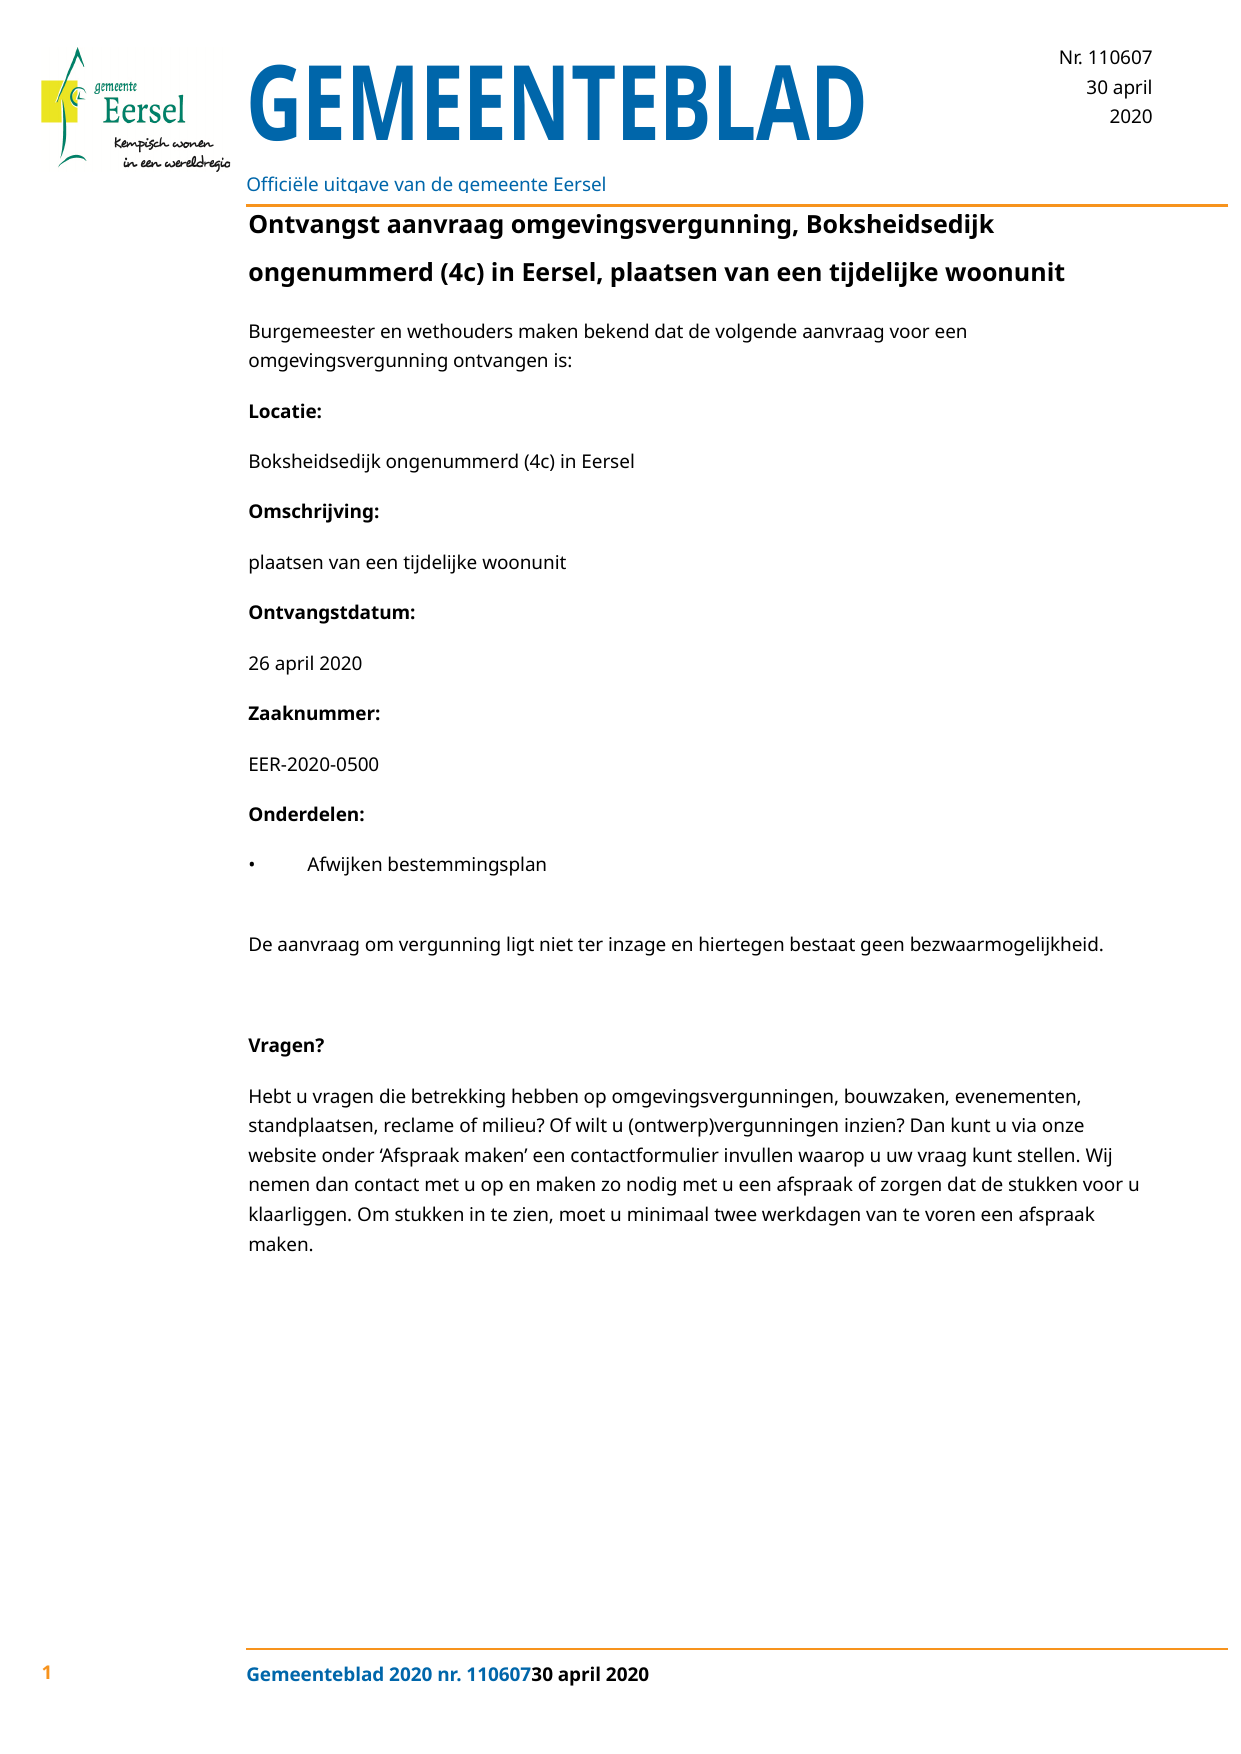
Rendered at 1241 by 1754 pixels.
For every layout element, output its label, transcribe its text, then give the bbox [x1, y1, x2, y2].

text Omschrijving: [248, 499, 1152, 524]
text Ontvangst aanvraag omgevingsvergunning, Boksheidsedijk ongenummerd (4c) in Eersel, plaatsen van een tijdelijke woonunit [248, 207, 1152, 288]
text Zaaknummer: [248, 700, 1152, 726]
text De aanvraag om vergunning ligt niet ter inzage en hiertegen bestaat geen bezwaarmogelijkheid. [248, 932, 1152, 957]
text Burgemeester en wethouders maken bekend dat de volgende aanvraag voor een omgevingsvergunning ontvangen is: [248, 318, 1152, 373]
picture [41, 47, 231, 172]
text Locatie: [248, 398, 1152, 424]
text plaatsen van een tijdelijke woonunit [248, 549, 1152, 575]
text Onderdelen: [248, 801, 1152, 827]
text 26 april 2020 [248, 650, 1152, 676]
text EER-2020-0500 [248, 751, 1152, 777]
text Ontvangstdatum: [248, 599, 1152, 625]
text Hebt u vragen die betrekking hebben op omgevingsvergunningen, bouwzaken, evenementen, standplaatsen, reclame of milieu? Of wilt u (ontwerp)vergunningen inzien? Dan kunt u via onze website onder ‘Afspraak maken’ een contactformulier invullen waarop u uw vraag kunt stellen. Wij nemen dan contact met u op en maken zo nodig met u een afspraak of zorgen dat de stukken voor u klaarliggen. Om stukken in te zien, moet u minimaal twee werkdagen van te voren een afspraak maken. [248, 1083, 1152, 1257]
text Boksheidsedijk ongenummerd (4c) in Eersel [248, 448, 1152, 474]
text Vragen? [248, 1032, 1152, 1058]
list Afwijken bestemmingsplan [248, 852, 1152, 877]
